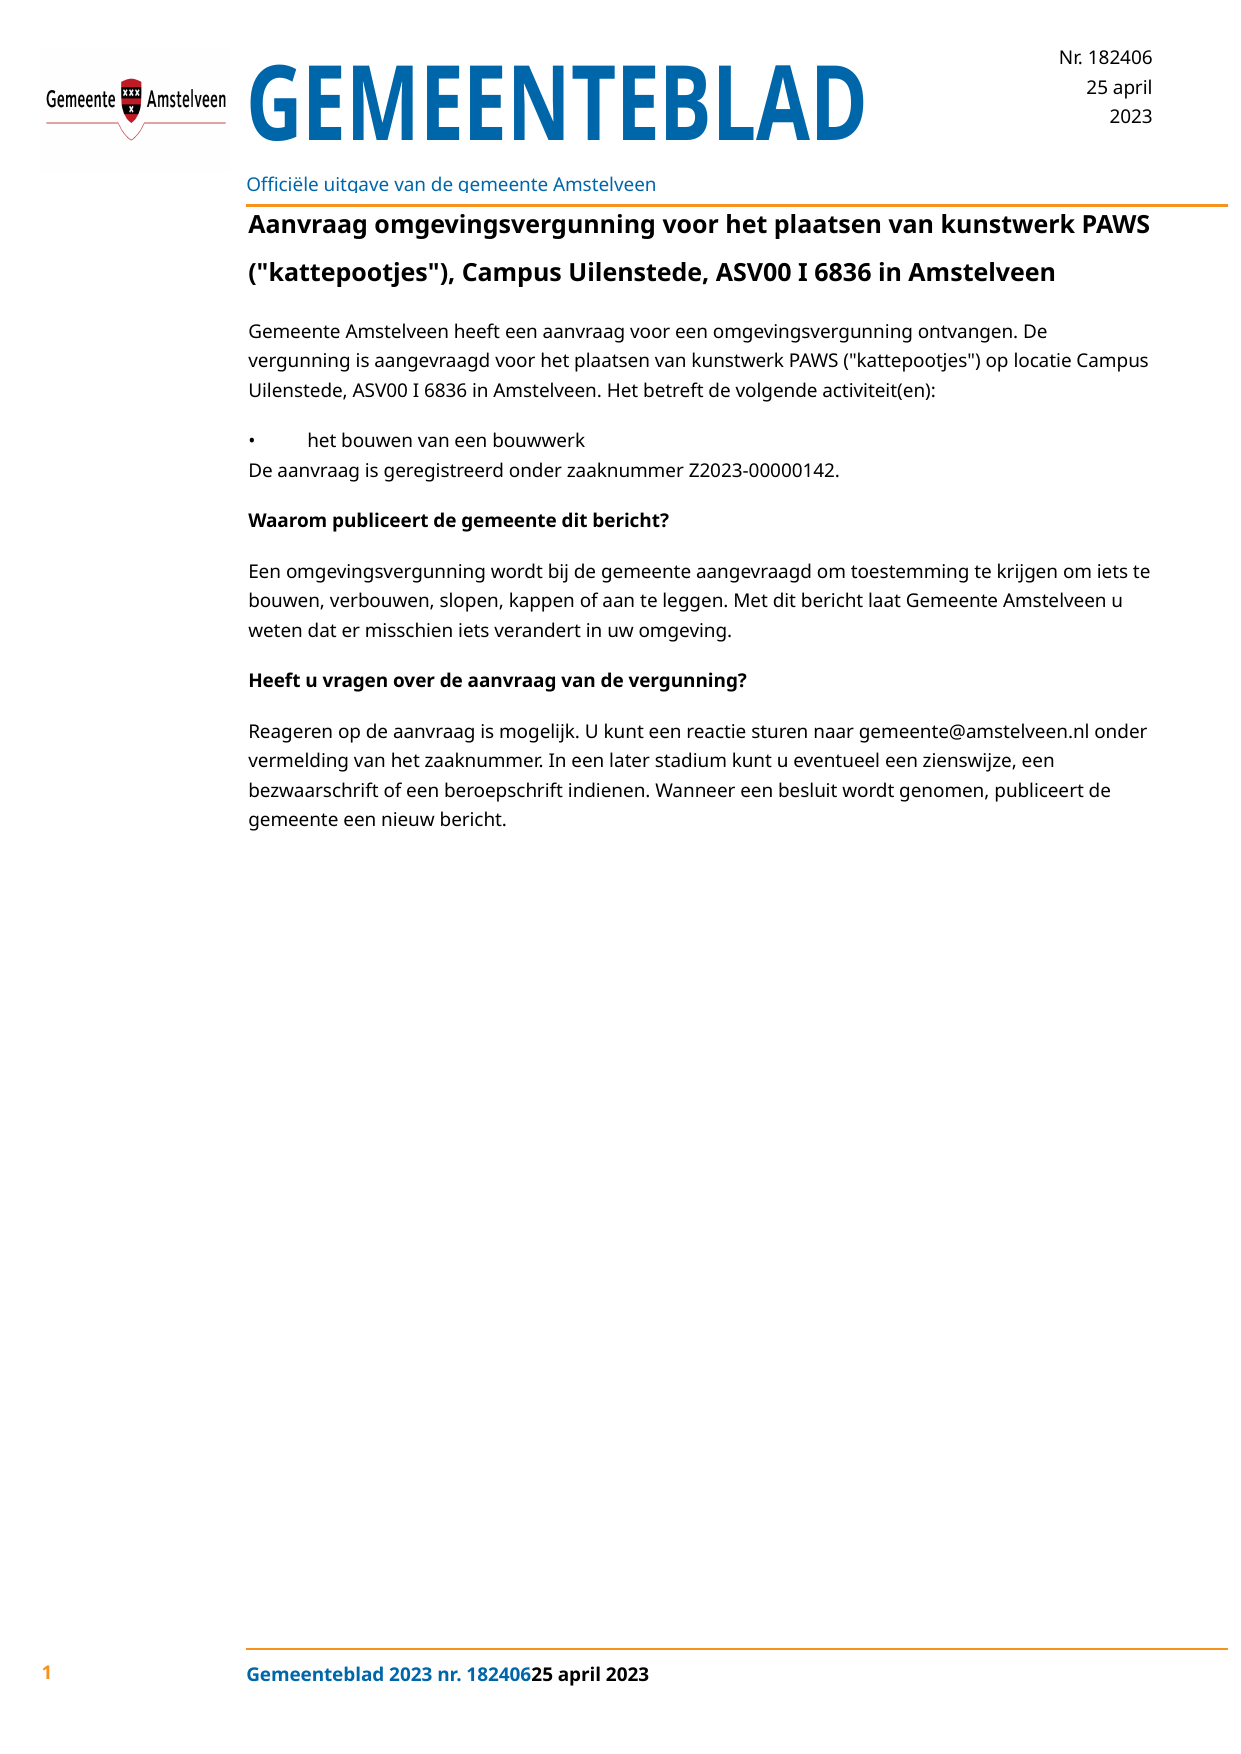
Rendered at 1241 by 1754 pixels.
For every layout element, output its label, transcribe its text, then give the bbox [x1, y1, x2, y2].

text De aanvraag is geregistreerd onder zaaknummer Z2023-00000142. [248, 457, 1152, 483]
picture [41, 47, 231, 172]
list het bouwen van een bouwwerk [248, 427, 1152, 453]
text Aanvraag omgevingsvergunning voor het plaatsen van kunstwerk PAWS ("kattepootjes"), Campus Uilenstede, ASV00 I 6836 in Amstelveen [248, 207, 1152, 288]
text Heeft u vragen over de aanvraag van de vergunning? [248, 667, 1152, 693]
text Een omgevingsvergunning wordt bij de gemeente aangevraagd om toestemming te krijgen om iets te bouwen, verbouwen, slopen, kappen of aan te leggen. Met dit bericht laat Gemeente Amstelveen u weten dat er misschien iets verandert in uw omgeving. [248, 558, 1152, 643]
text Waarom publiceert de gemeente dit bericht? [248, 507, 1152, 533]
text Gemeente Amstelveen heeft een aanvraag voor een omgevingsvergunning ontvangen. De vergunning is aangevraagd voor het plaatsen van kunstwerk PAWS ("kattepootjes") op locatie Campus Uilenstede, ASV00 I 6836 in Amstelveen. Het betreft de volgende activiteit(en): [248, 318, 1152, 403]
text Reageren op de aanvraag is mogelijk. U kunt een reactie sturen naar gemeente@amstelveen.nl onder vermelding van het zaaknummer. In een later stadium kunt u eventueel een zienswijze, een bezwaarschrift of een beroepschrift indienen. Wanneer een besluit wordt genomen, publiceert de gemeente een nieuw bericht. [248, 718, 1152, 832]
